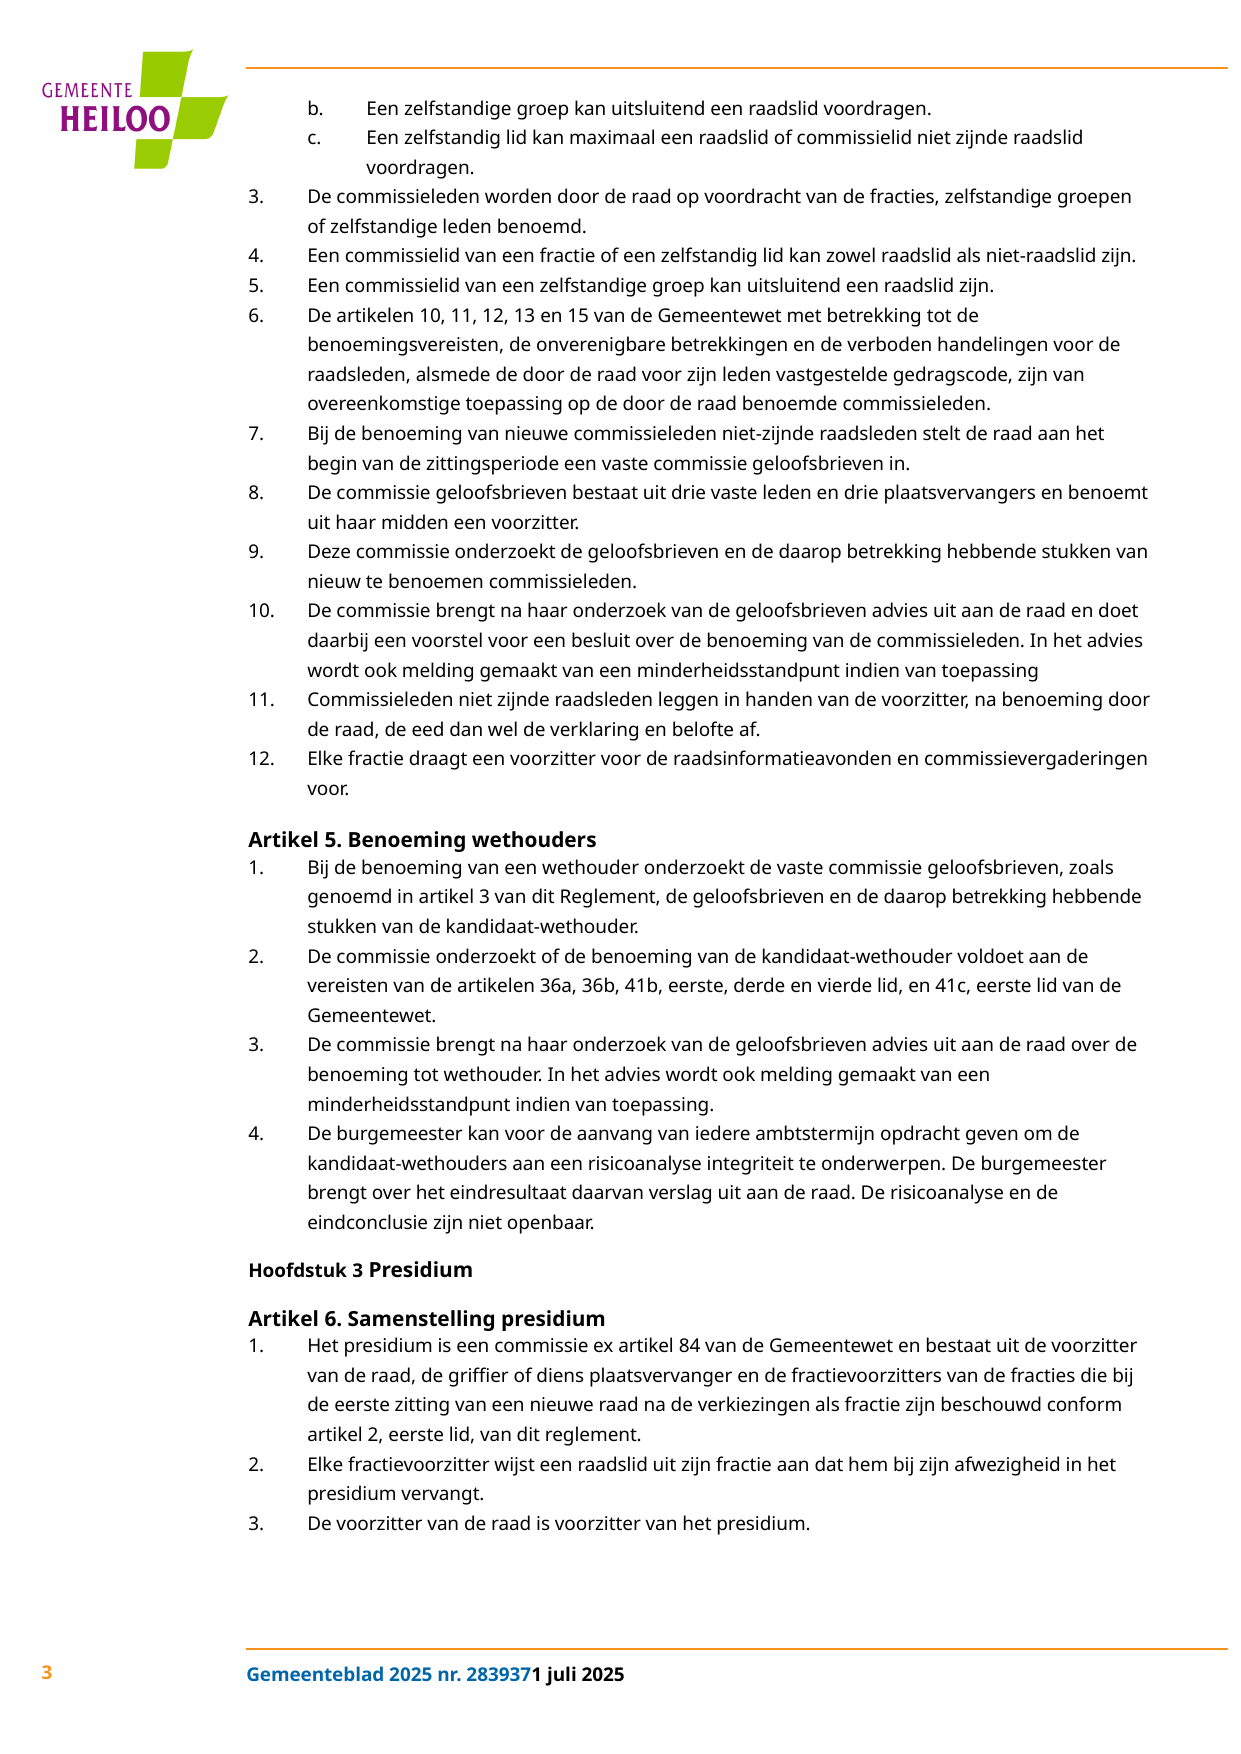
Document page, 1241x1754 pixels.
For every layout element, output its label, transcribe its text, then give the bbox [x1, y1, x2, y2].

text Hoofdstuk 3 Presidium [248, 1255, 1152, 1283]
list Het presidium is een commissie ex artikel 84 van de Gemeentewet en bestaat uit de voorzitter van de raad, de griffier of diens plaatsvervanger en de fractievoorzitters van de fracties die bij de eerste zitting van een nieuwe raad na de verkiezingen als fractie zijn beschouwd conform artikel 2, eerste lid, van dit reglement. [248, 1332, 1152, 1447]
list De voorzitter van de raad is voorzitter van het presidium. [248, 1510, 1152, 1536]
list Een commissielid van een fractie of een zelfstandig lid kan zowel raadslid als niet-raadslid zijn. [248, 243, 1152, 268]
list Elke fractievoorzitter wijst een raadslid uit zijn fractie aan dat hem bij zijn afwezigheid in het presidium vervangt. [248, 1451, 1152, 1506]
list Bij de benoeming van nieuwe commissieleden niet-zijnde raadsleden stelt de raad aan het begin van de zittingsperiode een vaste commissie geloofsbrieven in. [248, 420, 1152, 476]
list De artikelen 10, 11, 12, 13 en 15 van de Gemeentewet met betrekking tot de benoemingsvereisten, de onverenigbare betrekkingen en de verboden handelingen voor de raadsleden, alsmede de door de raad voor zijn leden vastgestelde gedragscode, zijn van overeenkomstige toepassing op de door de raad benoemde commissieleden. [248, 302, 1152, 416]
text Artikel 5. Benoeming wethouders [248, 826, 1152, 854]
list De commissie geloofsbrieven bestaat uit drie vaste leden en drie plaatsvervangers en benoemt uit haar midden een voorzitter. [248, 479, 1152, 535]
list Bij de benoeming van een wethouder onderzoekt de vaste commissie geloofsbrieven, zoals genoemd in artikel 3 van dit Reglement, de geloofsbrieven en de daarop betrekking hebbende stukken van de kandidaat-wethouder. [248, 854, 1152, 939]
list De commissie brengt na haar onderzoek van de geloofsbrieven advies uit aan de raad en doet daarbij een voorstel voor een besluit over de benoeming van de commissieleden. In het advies wordt ook melding gemaakt van een minderheidsstandpunt indien van toepassing [248, 598, 1152, 683]
list Deze commissie onderzoekt de geloofsbrieven en de daarop betrekking hebbende stukken van nieuw te benoemen commissieleden. [248, 538, 1152, 594]
list Een commissielid van een zelfstandige groep kan uitsluitend een raadslid zijn. [248, 272, 1152, 298]
list De commissie onderzoekt of de benoeming van de kandidaat-wethouder voldoet aan de vereisten van de artikelen 36a, 36b, 41b, eerste, derde en vierde lid, en 41c, eerste lid van de Gemeentewet. [248, 943, 1152, 1028]
list Commissieleden niet zijnde raadsleden leggen in handen van de voorzitter, na benoeming door de raad, de eed dan wel de verklaring en belofte af. [248, 686, 1152, 742]
list Een zelfstandig lid kan maximaal een raadslid of commissielid niet zijnde raadslid voordragen. [307, 124, 1152, 180]
picture [41, 47, 231, 172]
list Een zelfstandige groep kan uitsluitend een raadslid voordragen. [307, 95, 1152, 121]
list De burgemeester kan voor de aanvang van iedere ambtstermijn opdracht geven om de kandidaat-wethouders aan een risicoanalyse integriteit te onderwerpen. De burgemeester brengt over het eindresultaat daarvan verslag uit aan de raad. De risicoanalyse en de eindconclusie zijn niet openbaar. [248, 1120, 1152, 1235]
text Artikel 6. Samenstelling presidium [248, 1304, 1152, 1332]
list De commissie brengt na haar onderzoek van de geloofsbrieven advies uit aan de raad over de benoeming tot wethouder. In het advies wordt ook melding gemaakt van een minderheidsstandpunt indien van toepassing. [248, 1032, 1152, 1116]
list De commissieleden worden door de raad op voordracht van de fracties, zelfstandige groepen of zelfstandige leden benoemd. [248, 183, 1152, 239]
list Elke fractie draagt een voorzitter voor de raadsinformatieavonden en commissievergaderingen voor. [248, 746, 1152, 801]
